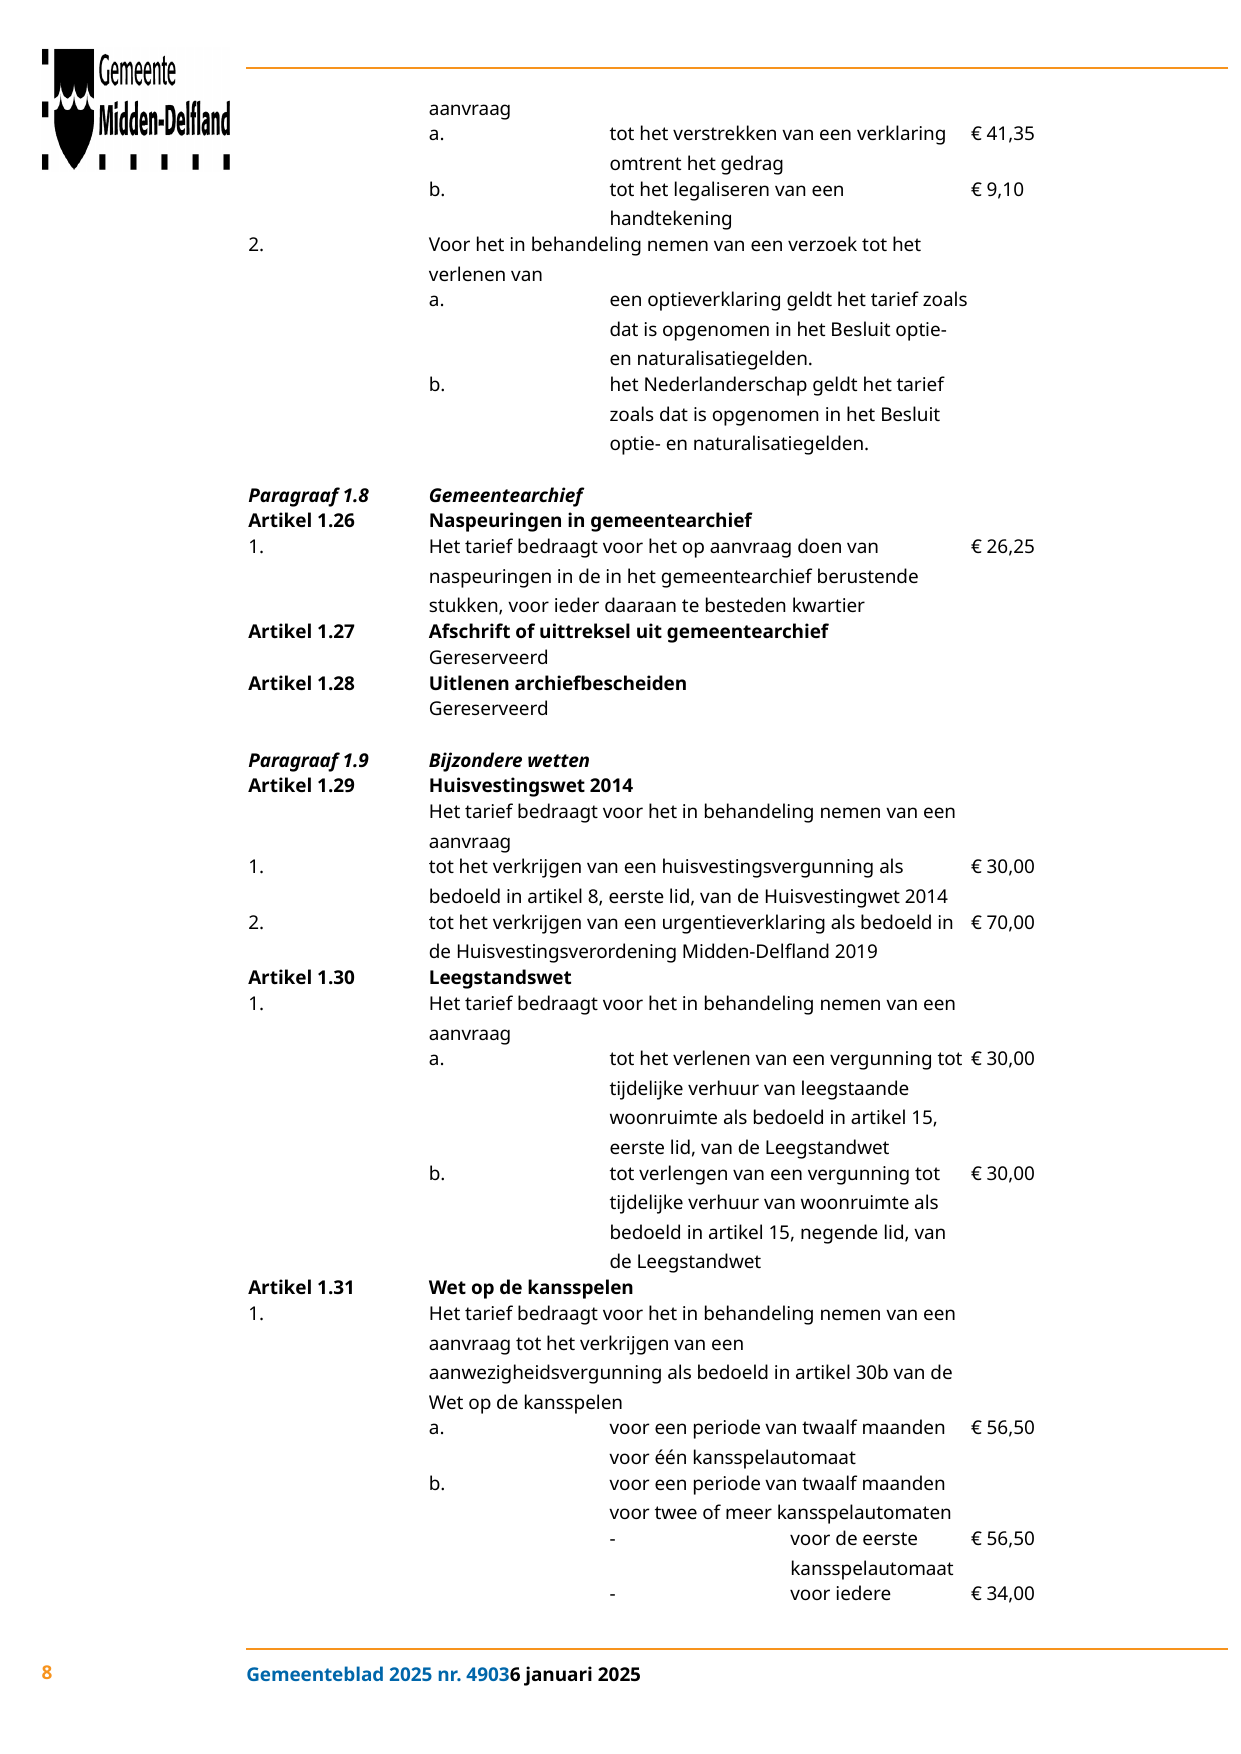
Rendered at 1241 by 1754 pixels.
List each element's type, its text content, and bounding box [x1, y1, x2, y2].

table_cell tot verlengen van een vergunning tot tijdelijke verhuur van woonruimte als bedoeld in artikel 15, negende lid, van de Leegstandwet [609, 1160, 971, 1274]
table_cell Gemeentearchief [429, 482, 971, 508]
table_cell Bijzondere wetten [429, 747, 971, 773]
table_cell [248, 286, 429, 371]
table_cell Naspeuringen in gemeentearchief [429, 508, 971, 533]
table_cell [971, 773, 1152, 798]
table_cell € 30,00 [971, 1045, 1152, 1160]
table_cell 1. [248, 854, 429, 909]
table_cell Het tarief bedraagt voor het in behandeling nemen van een aanvraag [429, 799, 971, 854]
table_cell voor iedere [790, 1581, 971, 1606]
table_cell Artikel 1.28 [248, 670, 429, 696]
table_cell € 26,25 [971, 534, 1152, 618]
table_cell [248, 721, 429, 747]
table_cell [429, 1581, 609, 1606]
table_cell € 56,50 [971, 1525, 1152, 1581]
table_cell Gereserveerd [429, 644, 971, 670]
table_cell Artikel 1.30 [248, 964, 429, 990]
table_cell tot het verstrekken van een verklaring omtrent het gedrag [609, 121, 971, 176]
table_cell 1. [248, 990, 429, 1045]
table_cell [248, 1045, 429, 1160]
table_cell [429, 1525, 609, 1581]
table_cell aanvraag [429, 95, 971, 121]
table_cell [971, 618, 1152, 644]
table_cell b. [429, 371, 609, 456]
table_cell Paragraaf 1.9 [248, 747, 429, 773]
table_cell [971, 286, 1152, 371]
table_cell € 9,10 [971, 176, 1152, 231]
table_cell [971, 990, 1152, 1045]
table_cell € 56,50 [971, 1415, 1152, 1470]
table_cell Voor het in behandeling nemen van een verzoek tot het verlenen van [429, 231, 971, 286]
table_cell 2. [248, 909, 429, 964]
table_cell [248, 121, 429, 176]
table_cell Artikel 1.31 [248, 1274, 429, 1300]
table_cell [971, 1274, 1152, 1300]
table_cell a. [429, 286, 609, 371]
table_cell [248, 799, 429, 854]
table_cell Het tarief bedraagt voor het op aanvraag doen van naspeuringen in de in het gemeentearchief berustende stukken, voor ieder daaraan te besteden kwartier [429, 534, 971, 618]
table_cell Leegstandswet [429, 964, 971, 990]
table_cell [971, 696, 1152, 721]
table_cell [248, 176, 429, 231]
table_cell [971, 456, 1152, 482]
table_cell [248, 95, 429, 121]
table_cell 1. [248, 534, 429, 618]
table_cell € 34,00 [971, 1581, 1152, 1606]
table_cell b. [429, 1470, 609, 1525]
table_cell een optieverklaring geldt het tarief zoals dat is opgenomen in het Besluit optie- en naturalisatiegelden. [609, 286, 971, 371]
table_cell [248, 644, 429, 670]
table_cell Paragraaf 1.8 [248, 482, 429, 508]
table_cell Wet op de kansspelen [429, 1274, 971, 1300]
table_cell [248, 1415, 429, 1470]
table_cell [971, 1470, 1152, 1525]
table_cell [248, 1525, 429, 1581]
table_cell [429, 721, 971, 747]
table_cell 1. [248, 1300, 429, 1414]
table_cell [971, 231, 1152, 286]
table_cell [429, 456, 971, 482]
table_cell [248, 1581, 429, 1606]
table_cell Het tarief bedraagt voor het in behandeling nemen van een aanvraag [429, 990, 971, 1045]
table_cell [971, 721, 1152, 747]
table_cell [248, 456, 429, 482]
table_cell Gereserveerd [429, 696, 971, 721]
table_cell [248, 371, 429, 456]
table_cell a. [429, 1415, 609, 1470]
table_cell Uitlenen archiefbescheiden [429, 670, 971, 696]
table_cell Afschrift of uittreksel uit gemeentearchief [429, 618, 971, 644]
table_cell b. [429, 176, 609, 231]
table_cell [971, 964, 1152, 990]
table_cell [248, 1160, 429, 1274]
table_cell voor de eerste kansspelautomaat [790, 1525, 971, 1581]
table_cell [971, 747, 1152, 773]
table_cell tot het verkrijgen van een urgentieverklaring als bedoeld in de Huisvestingsverordening Midden-Delfland 2019 [429, 909, 971, 964]
table_cell tot het verlenen van een vergunning tot tijdelijke verhuur van leegstaande woonruimte als bedoeld in artikel 15, eerste lid, van de Leegstandwet [609, 1045, 971, 1160]
table_cell [971, 508, 1152, 533]
table_cell voor een periode van twaalf maanden voor twee of meer kansspelautomaten [609, 1470, 971, 1525]
table_cell Het tarief bedraagt voor het in behandeling nemen van een aanvraag tot het verkrijgen van een aanwezigheidsvergunning als bedoeld in artikel 30b van de Wet op de kansspelen [429, 1300, 971, 1414]
table_cell a. [429, 121, 609, 176]
table_cell 2. [248, 231, 429, 286]
table_cell b. [429, 1160, 609, 1274]
table_cell a. [429, 1045, 609, 1160]
table_cell [971, 644, 1152, 670]
table_cell € 70,00 [971, 909, 1152, 964]
table_cell het Nederlanderschap geldt het tarief zoals dat is opgenomen in het Besluit optie- en naturalisatiegelden. [609, 371, 971, 456]
table_cell [971, 1300, 1152, 1414]
table_cell [971, 95, 1152, 121]
table_cell € 30,00 [971, 1160, 1152, 1274]
table_cell Artikel 1.26 [248, 508, 429, 533]
table_cell € 41,35 [971, 121, 1152, 176]
table_cell € 30,00 [971, 854, 1152, 909]
table_cell Huisvestingswet 2014 [429, 773, 971, 798]
table_cell [971, 371, 1152, 456]
table_cell Artikel 1.29 [248, 773, 429, 798]
table_cell tot het verkrijgen van een huisvestingsvergunning als bedoeld in artikel 8, eerste lid, van de Huisvestingwet 2014 [429, 854, 971, 909]
table_cell [971, 799, 1152, 854]
table_cell - [609, 1581, 790, 1606]
table_cell [971, 482, 1152, 508]
table_cell [248, 1470, 429, 1525]
picture [41, 47, 231, 172]
table_cell - [609, 1525, 790, 1581]
table_cell [971, 670, 1152, 696]
table_cell voor een periode van twaalf maanden voor één kansspelautomaat [609, 1415, 971, 1470]
table_cell tot het legaliseren van een handtekening [609, 176, 971, 231]
table_cell [248, 696, 429, 721]
table_cell Artikel 1.27 [248, 618, 429, 644]
